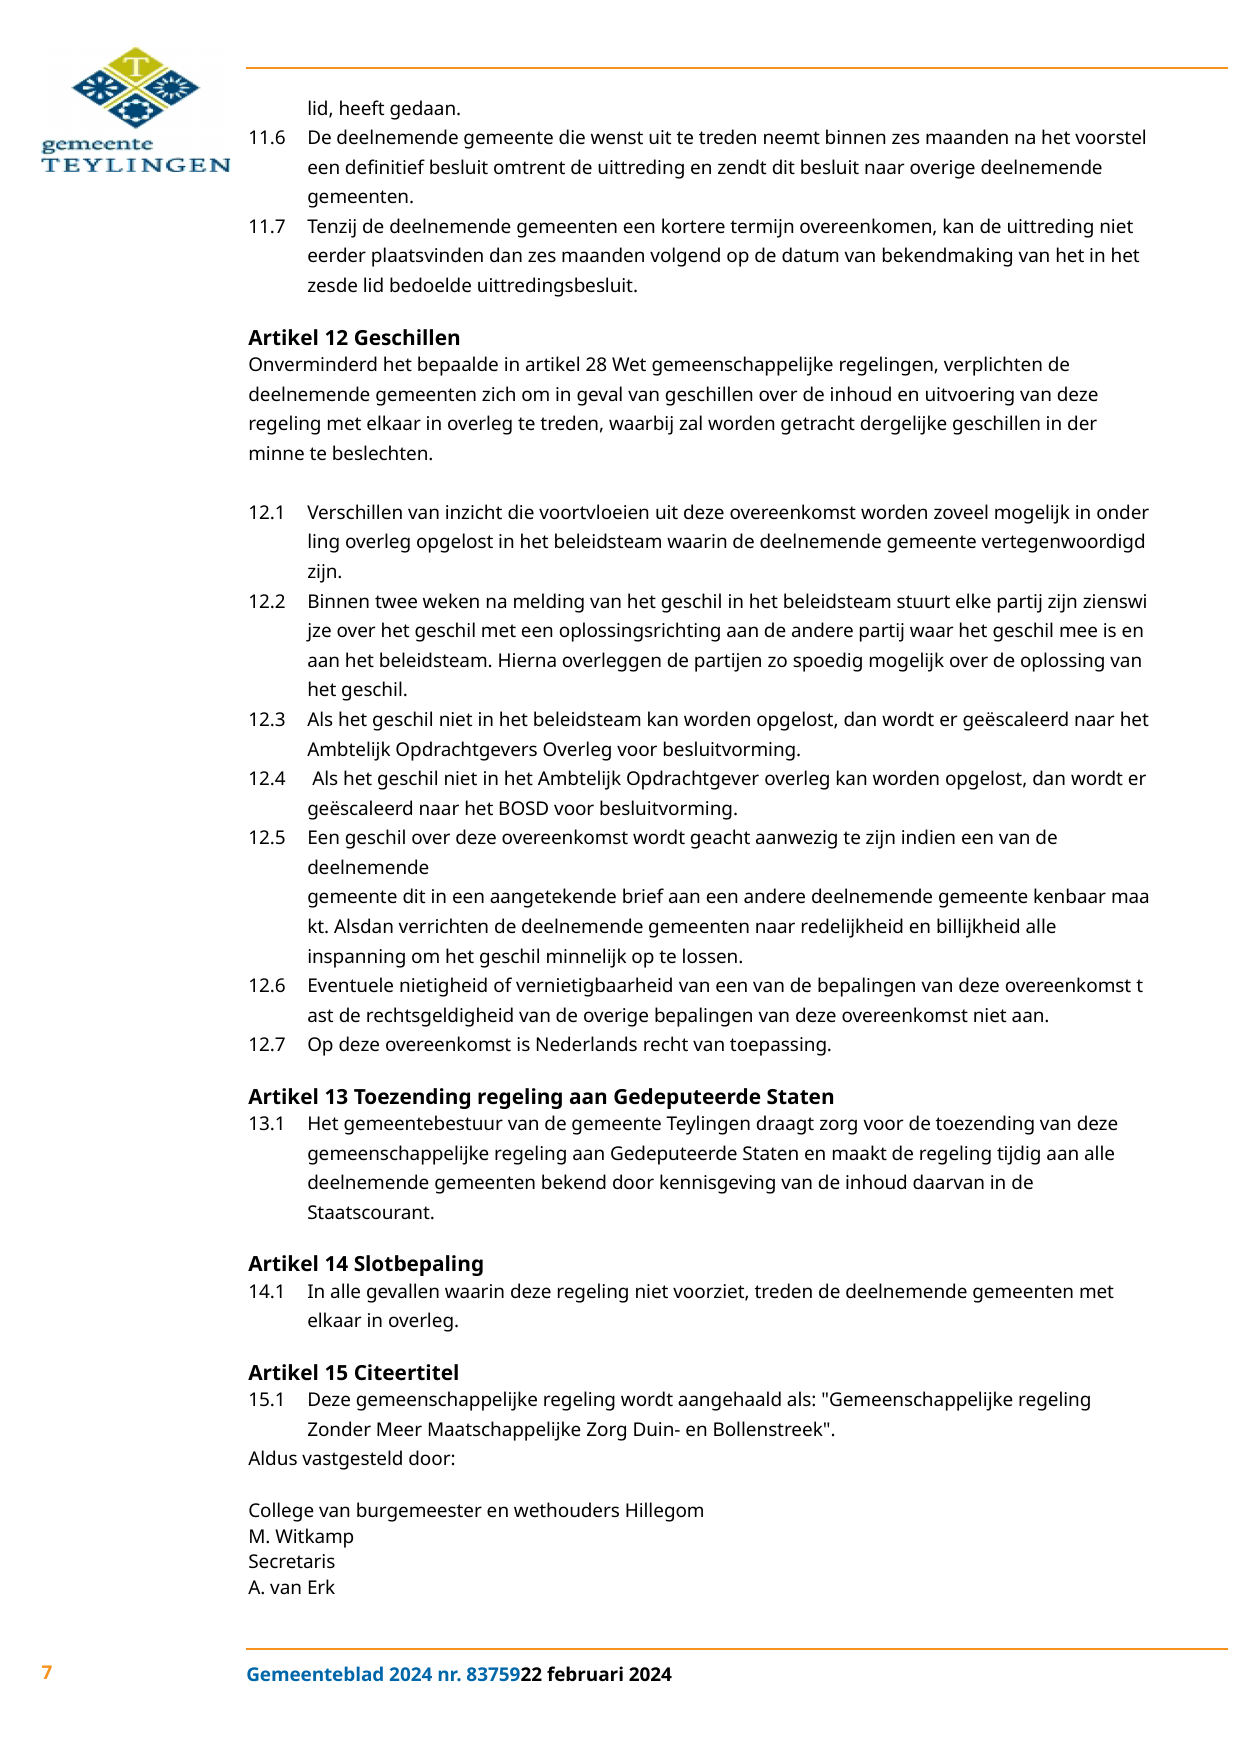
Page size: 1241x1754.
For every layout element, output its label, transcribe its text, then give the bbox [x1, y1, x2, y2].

text Artikel 12 Geschillen [248, 323, 1152, 351]
text Aldus vastgesteld door: [248, 1446, 1152, 1471]
list Deze gemeenschappelijke regeling wordt aangehaald als: "Gemeenschappelijke regeling Zonder Meer Maatschappelijke Zorg Duin- en Bollenstreek". [248, 1386, 1152, 1442]
picture [41, 47, 231, 172]
list Op deze overeenkomst is Nederlands recht van toepassing. [248, 1032, 1152, 1057]
text Artikel 14 Slotbepaling [248, 1249, 1152, 1278]
text Artikel 13 Toezending regeling aan Gedeputeerde Staten [248, 1082, 1152, 1110]
list Als het geschil niet in het Ambtelijk Opdrachtgever overleg kan worden opgelost, dan wordt er geëscaleerd naar het BOSD voor besluitvorming. [248, 765, 1152, 821]
list In alle gevallen waarin deze regeling niet voorziet, treden de deelnemende gemeenten met elkaar in overleg. [248, 1278, 1152, 1333]
list Als het geschil niet in het beleidsteam kan worden opgelost, dan wordt er geëscaleerd naar het Ambtelijk Opdrachtgevers Overleg voor besluitvorming. [248, 706, 1152, 761]
text Onverminderd het bepaalde in artikel 28 Wet gemeenschappelijke regelingen, verplichten de deelnemende gemeenten zich om in geval van geschillen over de inhoud en uitvoering van deze regeling met elkaar in overleg te treden, waarbij zal worden getracht dergelijke geschillen in der minne te beslechten. [248, 351, 1152, 466]
list De deelnemende gemeente die wenst uit te treden neemt binnen zes maanden na het voorstel een definitief besluit omtrent de uittreding en zendt dit besluit naar overige deelnemende gemeenten. [248, 124, 1152, 209]
text M. Witkamp [248, 1523, 1152, 1548]
list Verschillen van inzicht die voortvloeien uit deze overeenkomst worden zoveel mogelijk in onderling overleg opgelost in het beleidsteam waarin de deelnemende gemeente vertegenwoordigd zijn. [248, 499, 1152, 584]
list Binnen twee weken na melding van het geschil in het beleidsteam stuurt elke partij zijn zienswijze over het geschil met een oplossingsrichting aan de andere partij waar het geschil mee is en aan het beleidsteam. Hierna overleggen de partijen zo spoedig mogelijk over de oplossing van het geschil. [248, 588, 1152, 702]
list Eventuele nietigheid of vernietigbaarheid van een van de bepalingen van deze overeenkomst tast de rechtsgeldigheid van de overige bepalingen van deze overeenkomst niet aan. [248, 972, 1152, 1028]
list Een geschil over deze overeenkomst wordt geacht aanwezig te zijn indien een van de deelnemende gemeente dit in een aangetekende brief aan een andere deelnemende gemeente kenbaar maakt. Alsdan verrichten de deelnemende gemeenten naar redelijkheid en billijkheid alle inspanning om het geschil minnelijk op te lossen. [248, 824, 1152, 968]
text College van burgemeester en wethouders Hillegom [248, 1497, 1152, 1523]
text Secretaris [248, 1548, 1152, 1574]
list Tenzij de deelnemende gemeenten een kortere termijn overeenkomen, kan de uittreding niet eerder plaatsvinden dan zes maanden volgend op de datum van bekendmaking van het in het zesde lid bedoelde uittredingsbesluit. [248, 213, 1152, 298]
list Het gemeentebestuur van de gemeente Teylingen draagt zorg voor de toezending van deze gemeenschappelijke regeling aan Gedeputeerde Staten en maakt de regeling tijdig aan alle deelnemende gemeenten bekend door kennisgeving van de inhoud daarvan in de Staatscourant. [248, 1110, 1152, 1225]
text Artikel 15 Citeertitel [248, 1358, 1152, 1386]
list lid, heeft gedaan. [248, 95, 1152, 121]
text A. van Erk [248, 1574, 1152, 1600]
